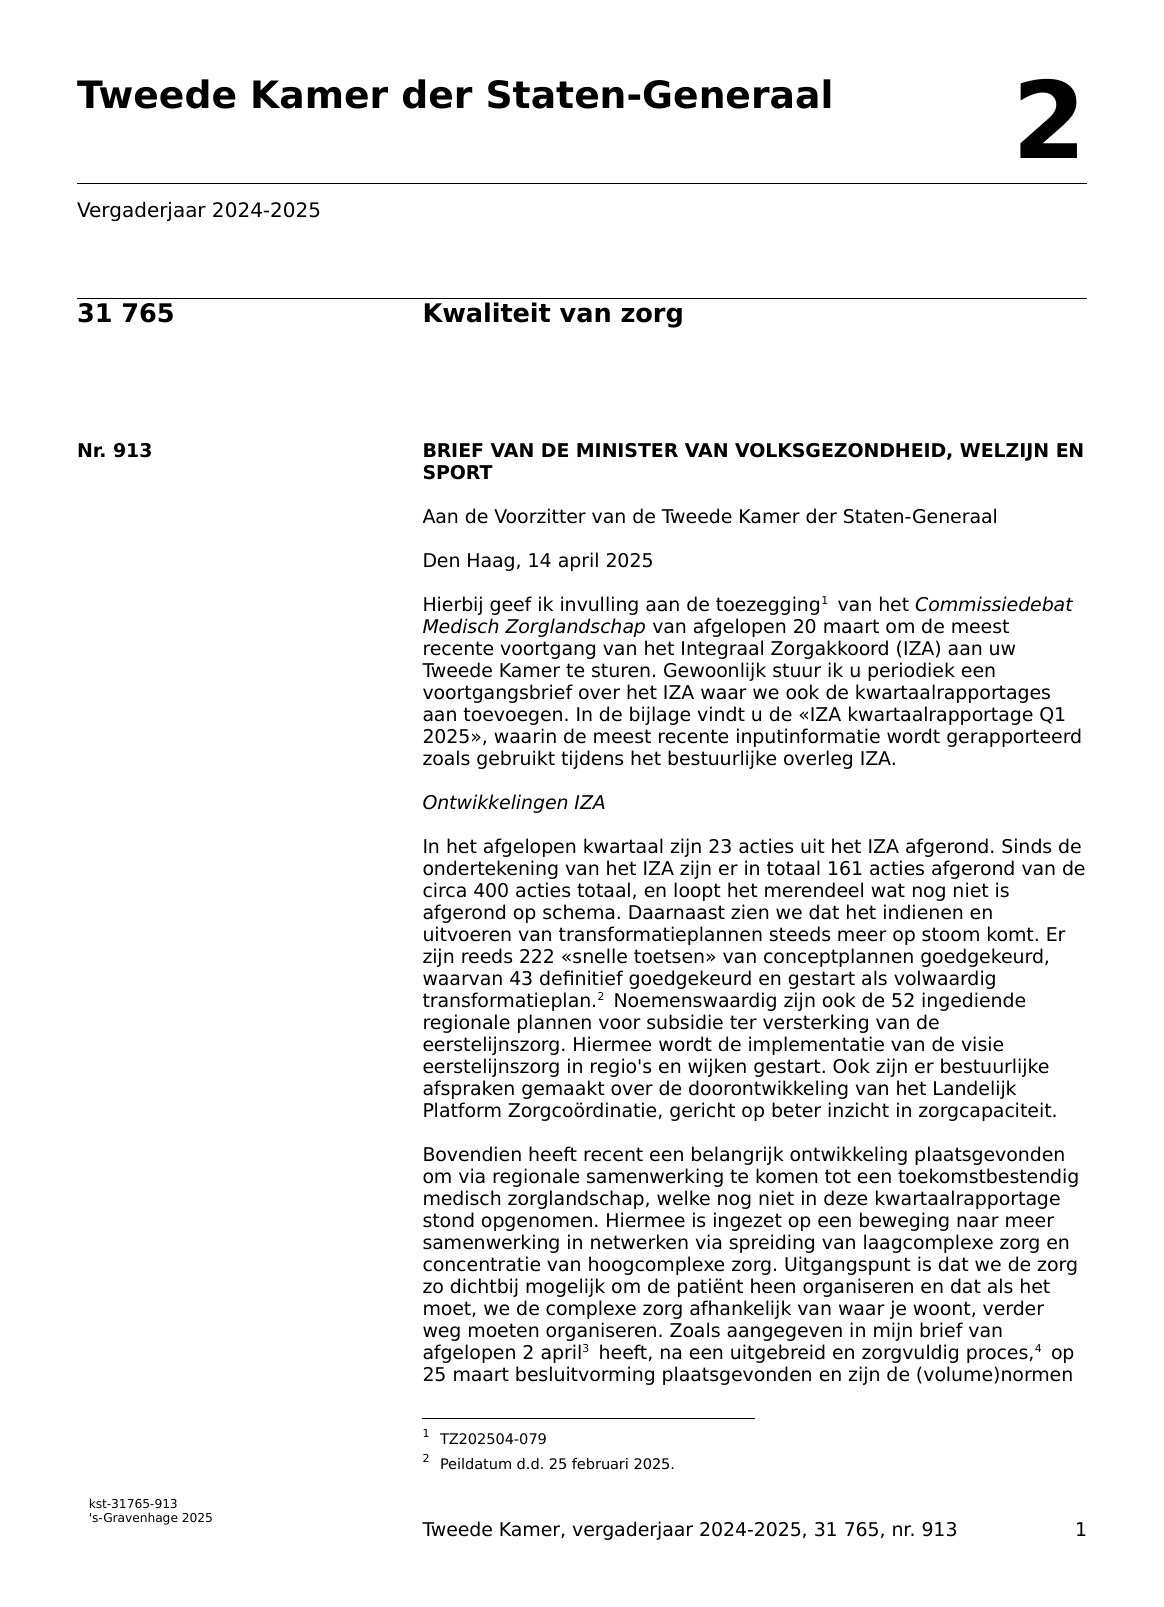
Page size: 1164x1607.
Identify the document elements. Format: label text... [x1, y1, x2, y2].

table_header Tweede Kamer der Staten-Generaal [77, 59, 886, 183]
subtitle Nr. 913 BRIEF VAN DE MINISTER VAN VOLKSGEZONDHEID, WELZIJN EN SPORT [77, 440, 1087, 484]
text kst-31765-913 [88, 1497, 323, 1511]
text Hierbij geef ik invulling aan de toezegging van het Commissiedebat Medisch Zorglandschap van afgelopen 20 maart om de meest recente voortgang van het Integraal Zorgakkoord (IZA) aan uw Tweede Kamer te sturen. Gewoonlijk stuur ik u periodiek een voortgangsbrief over het IZA waar we ook de kwartaalrapportages aan toevoegen. In de bijlage vindt u de «IZA kwartaalrapportage Q1 2025», waarin de meest recente inputinformatie wordt gerapporteerd zoals gebruikt tijdens het bestuurlijke overleg IZA. [422, 594, 1087, 770]
text Den Haag, 14 april 2025 [422, 550, 1087, 572]
table_header 2 [886, 59, 1087, 183]
text Bovendien heeft recent een belangrijk ontwikkeling plaatsgevonden om via regionale samenwerking te komen tot een toekomstbestendig medisch zorglandschap, welke nog niet in deze kwartaalrapportage stond opgenomen. Hiermee is ingezet op een beweging naar meer samenwerking in netwerken via spreiding van laagcomplexe zorg en concentratie van hoogcomplexe zorg. Uitgangspunt is dat we de zorg zo dichtbij mogelijk om de patiënt heen organiseren en dat als het moet, we de complexe zorg afhankelijk van waar je woont, verder weg moeten organiseren. Zoals aangegeven in mijn brief van afgelopen 2 april heeft, na een uitgebreid en zorgvuldig proces, op 25 maart besluitvorming plaatsgevonden en zijn de (volume)normen [422, 1144, 1087, 1386]
text Aan de Voorzitter van de Tweede Kamer der Staten-Generaal [422, 506, 1087, 528]
text In het afgelopen kwartaal zijn 23 acties uit het IZA afgerond. Sinds de ondertekening van het IZA zijn er in totaal 161 acties afgerond van de circa 400 acties totaal, en loopt het merendeel wat nog niet is afgerond op schema. Daarnaast zien we dat het indienen en uitvoeren van transformatieplannen steeds meer op stoom komt. Er zijn reeds 222 «snelle toetsen» van conceptplannen goedgekeurd, waarvan 43 definitief goedgekeurd en gestart als volwaardig transformatieplan. Noemenswaardig zijn ook de 52 ingediende regionale plannen voor subsidie ter versterking van de eerstelijnszorg. Hiermee wordt de implementatie van de visie eerstelijnszorg in regio's en wijken gestart. Ook zijn er bestuurlijke afspraken gemaakt over de doorontwikkeling van het Landelijk Platform Zorgcoördinatie, gericht op beter inzicht in zorgcapaciteit. [422, 836, 1087, 1122]
subtitle 31 765 Kwaliteit van zorg [77, 299, 1087, 329]
subtitle Ontwikkelingen IZA [422, 792, 1087, 814]
text Peildatum d.d. 25 februari 2025. [422, 1452, 1087, 1474]
text TZ202504-079 [422, 1427, 1087, 1449]
table_cell Vergaderjaar 2024-2025 [77, 184, 1087, 298]
text 's-Gravenhage 2025 [88, 1511, 323, 1525]
